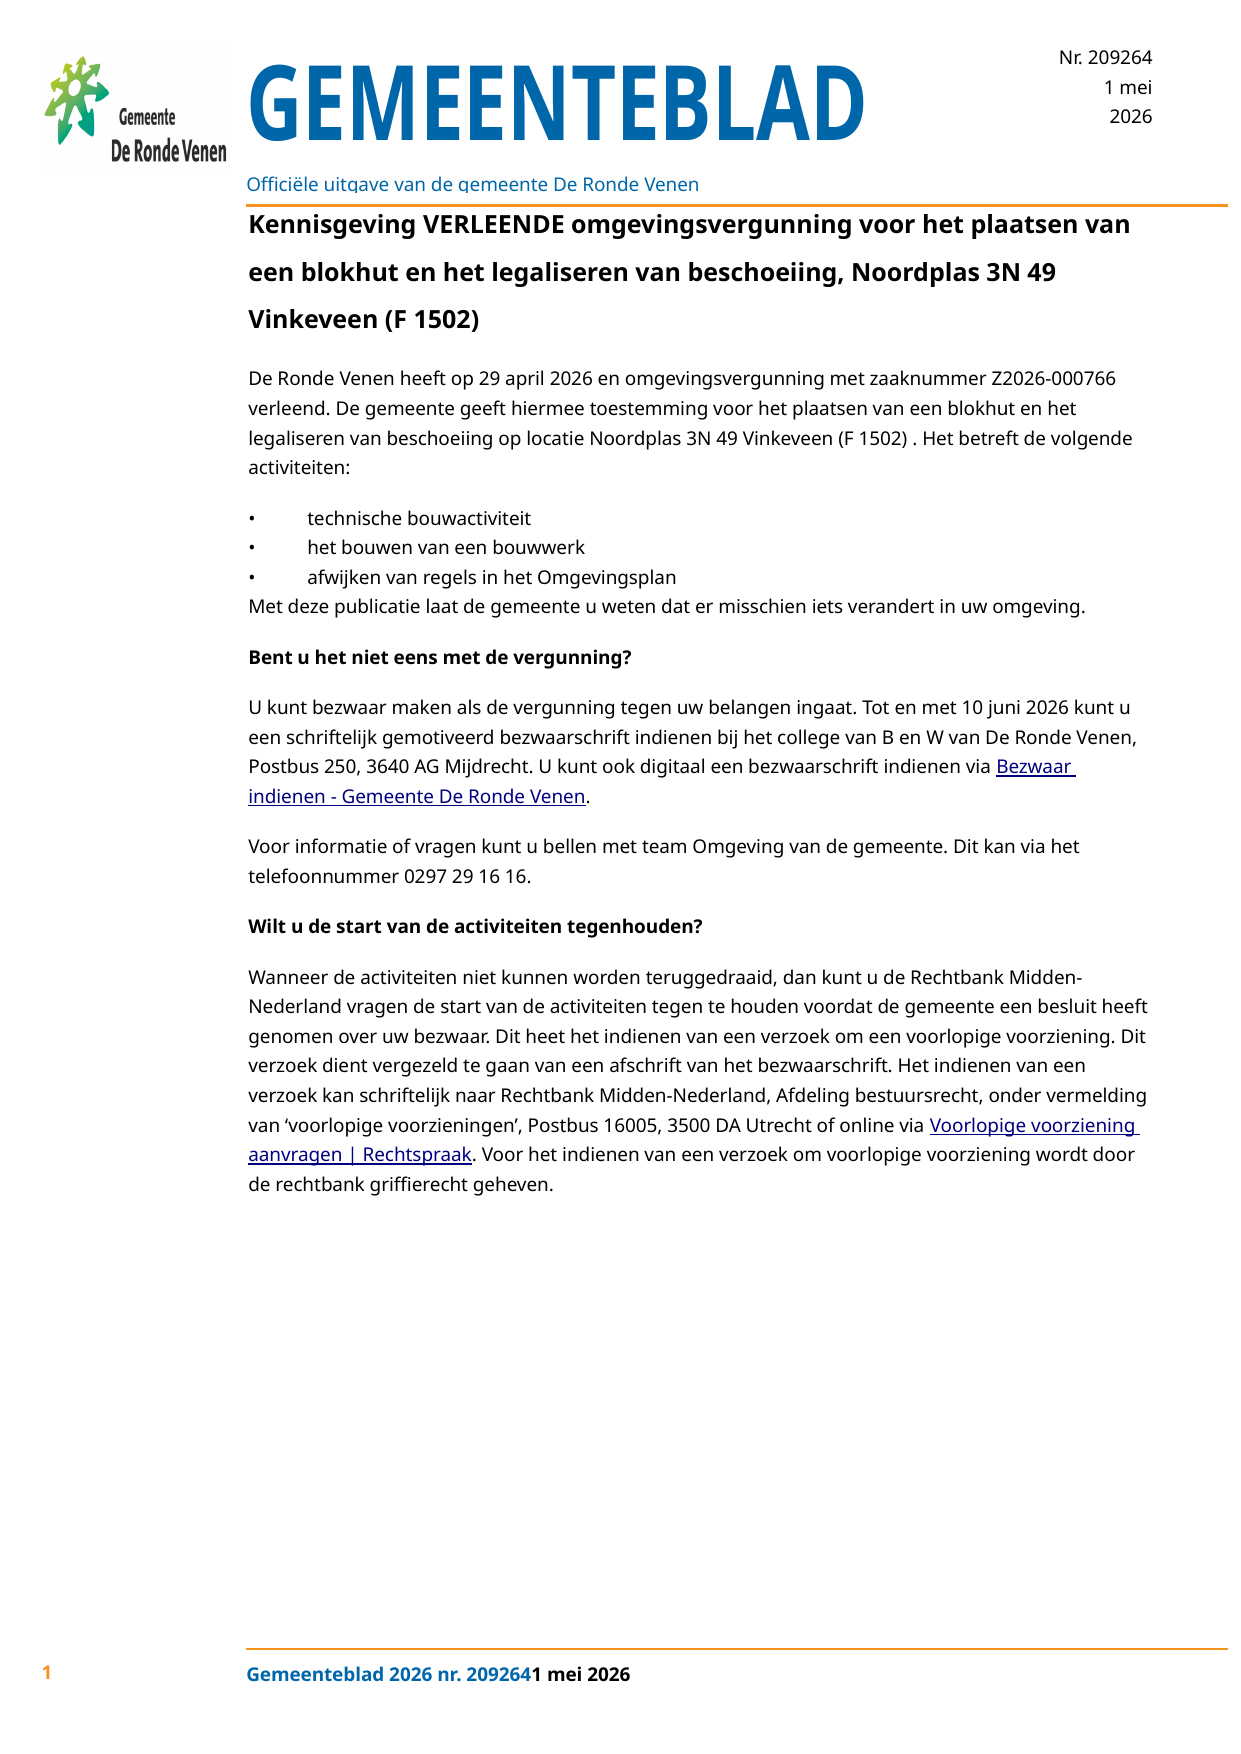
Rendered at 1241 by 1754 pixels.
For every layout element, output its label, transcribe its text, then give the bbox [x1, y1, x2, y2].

text Wilt u de start van de activiteiten tegenhouden? [248, 913, 1152, 939]
text Bent u het niet eens met de vergunning? [248, 644, 1152, 669]
text U kunt bezwaar maken als de vergunning tegen uw belangen ingaat. Tot en met 10 juni 2026 kunt u een schriftelijk gemotiveerd bezwaarschrift indienen bij het college van B en W van De Ronde Venen, Postbus 250, 3640 AG Mijdrecht. U kunt ook digitaal een bezwaarschrift indienen via Bezwaar indienen - Gemeente De Ronde Venen. [248, 694, 1152, 809]
list het bouwen van een bouwwerk [248, 534, 1152, 560]
text Kennisgeving VERLEENDE omgevingsvergunning voor het plaatsen van een blokhut en het legaliseren van beschoeiing, Noordplas 3N 49 Vinkeveen (F 1502) [248, 207, 1152, 336]
picture [41, 47, 231, 172]
text Wanneer de activiteiten niet kunnen worden teruggedraaid, dan kunt u de Rechtbank Midden-Nederland vragen de start van de activiteiten tegen te houden voordat de gemeente een besluit heeft genomen over uw bezwaar. Dit heet het indienen van een verzoek om een voorlopige voorziening. Dit verzoek dient vergezeld te gaan van een afschrift van het bezwaarschrift. Het indienen van een verzoek kan schriftelijk naar Rechtbank Midden-Nederland, Afdeling bestuursrecht, onder vermelding van ‘voorlopige voorzieningen’, Postbus 16005, 3500 DA Utrecht of online via Voorlopige voorziening aanvragen | Rechtspraak. Voor het indienen van een verzoek om voorlopige voorziening wordt door de rechtbank griffierecht geheven. [248, 964, 1152, 1197]
text Voor informatie of vragen kunt u bellen met team Omgeving van de gemeente. Dit kan via het telefoonnummer 0297 29 16 16. [248, 833, 1152, 889]
text Met deze publicatie laat de gemeente u weten dat er misschien iets verandert in uw omgeving. [248, 593, 1152, 619]
list afwijken van regels in het Omgevingsplan [248, 564, 1152, 589]
text De Ronde Venen heeft op 29 april 2026 en omgevingsvergunning met zaaknummer Z2026-000766 verleend. De gemeente geeft hiermee toestemming voor het plaatsen van een blokhut en het legaliseren van beschoeiing op locatie Noordplas 3N 49 Vinkeveen (F 1502) . Het betreft de volgende activiteiten: [248, 366, 1152, 480]
list technische bouwactiviteit [248, 505, 1152, 530]
